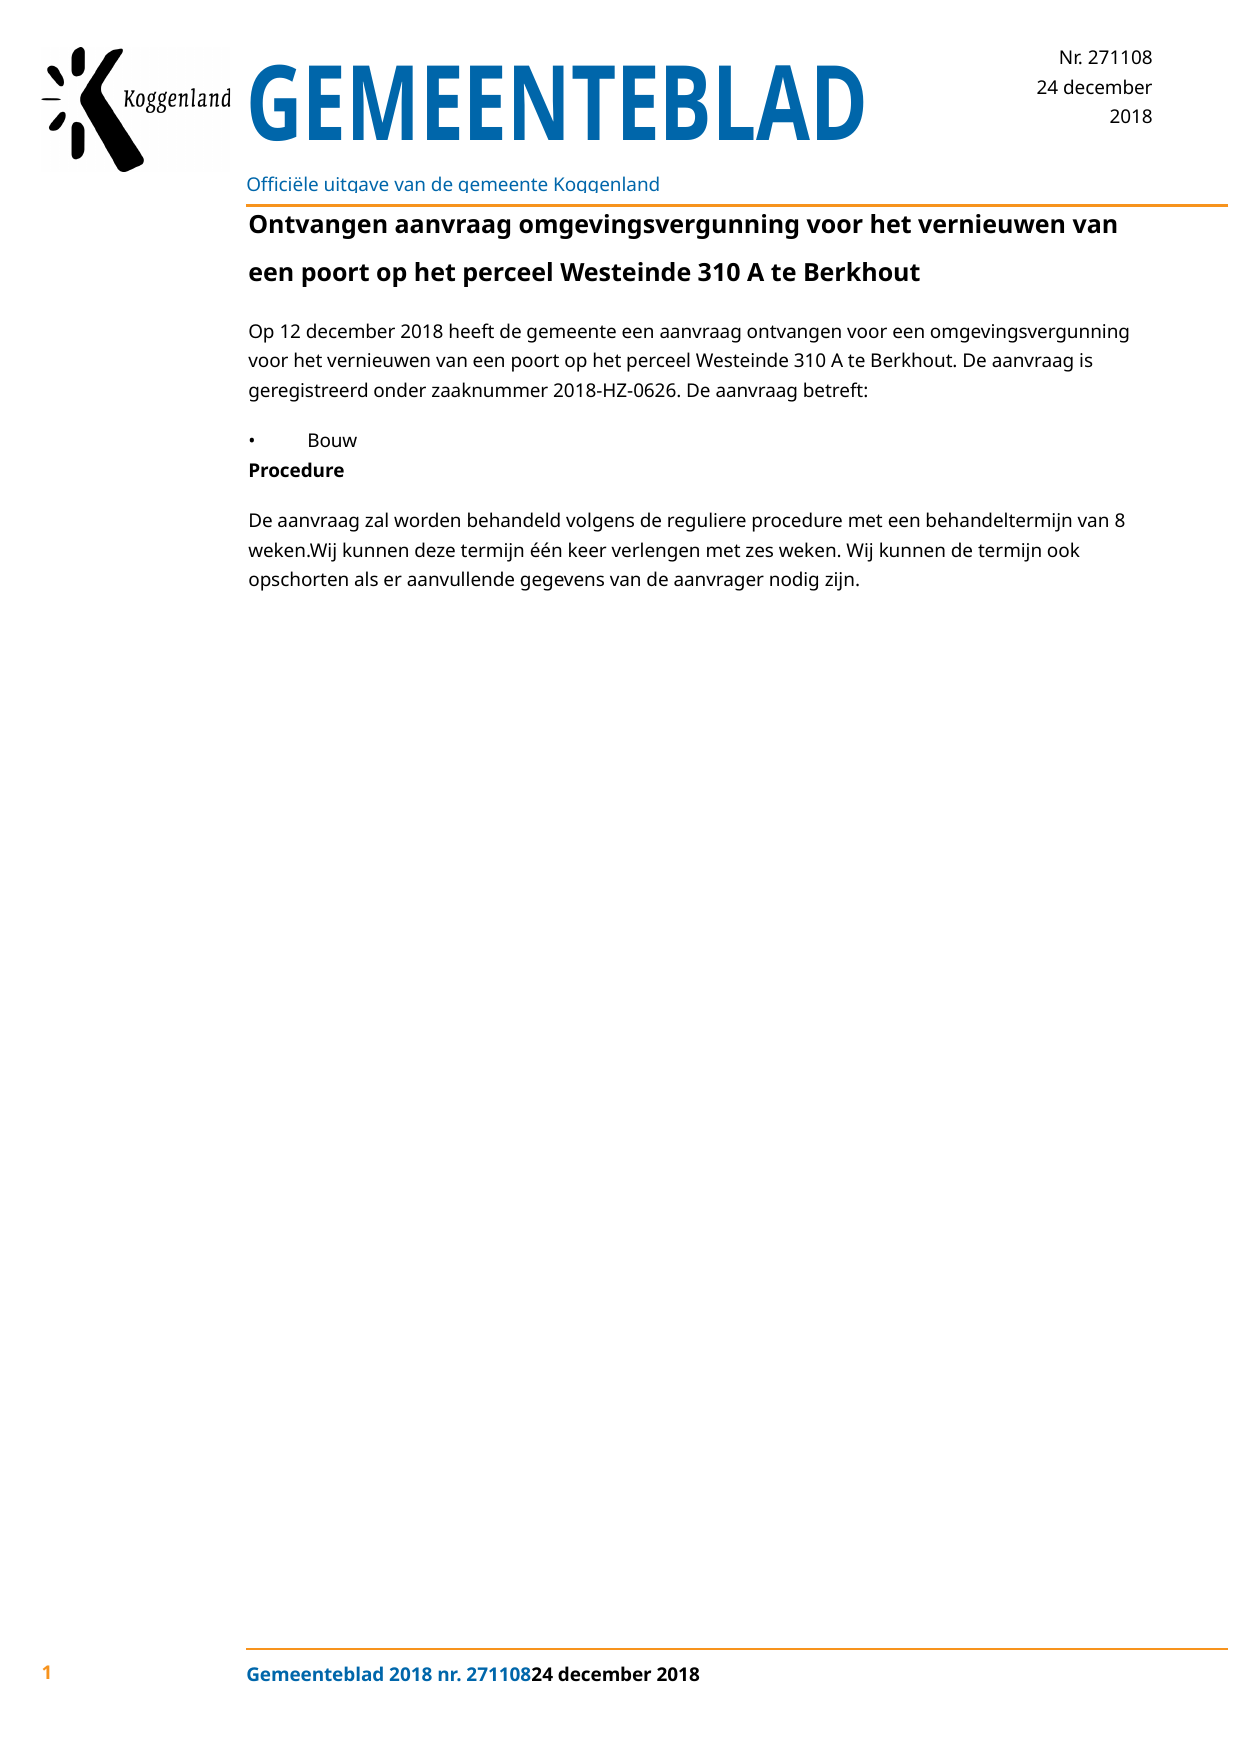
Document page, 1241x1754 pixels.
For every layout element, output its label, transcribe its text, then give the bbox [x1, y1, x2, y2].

text Ontvangen aanvraag omgevingsvergunning voor het vernieuwen van een poort op het perceel Westeinde 310 A te Berkhout [248, 207, 1152, 288]
text Procedure [248, 457, 1152, 483]
picture [41, 47, 231, 172]
list Bouw [248, 427, 1152, 453]
text Op 12 december 2018 heeft de gemeente een aanvraag ontvangen voor een omgevingsvergunning voor het vernieuwen van een poort op het perceel Westeinde 310 A te Berkhout. De aanvraag is geregistreerd onder zaaknummer 2018-HZ-0626. De aanvraag betreft: [248, 318, 1152, 403]
text De aanvraag zal worden behandeld volgens de reguliere procedure met een behandeltermijn van 8 weken.Wij kunnen deze termijn één keer verlengen met zes weken. Wij kunnen de termijn ook opschorten als er aanvullende gegevens van de aanvrager nodig zijn. [248, 507, 1152, 592]
